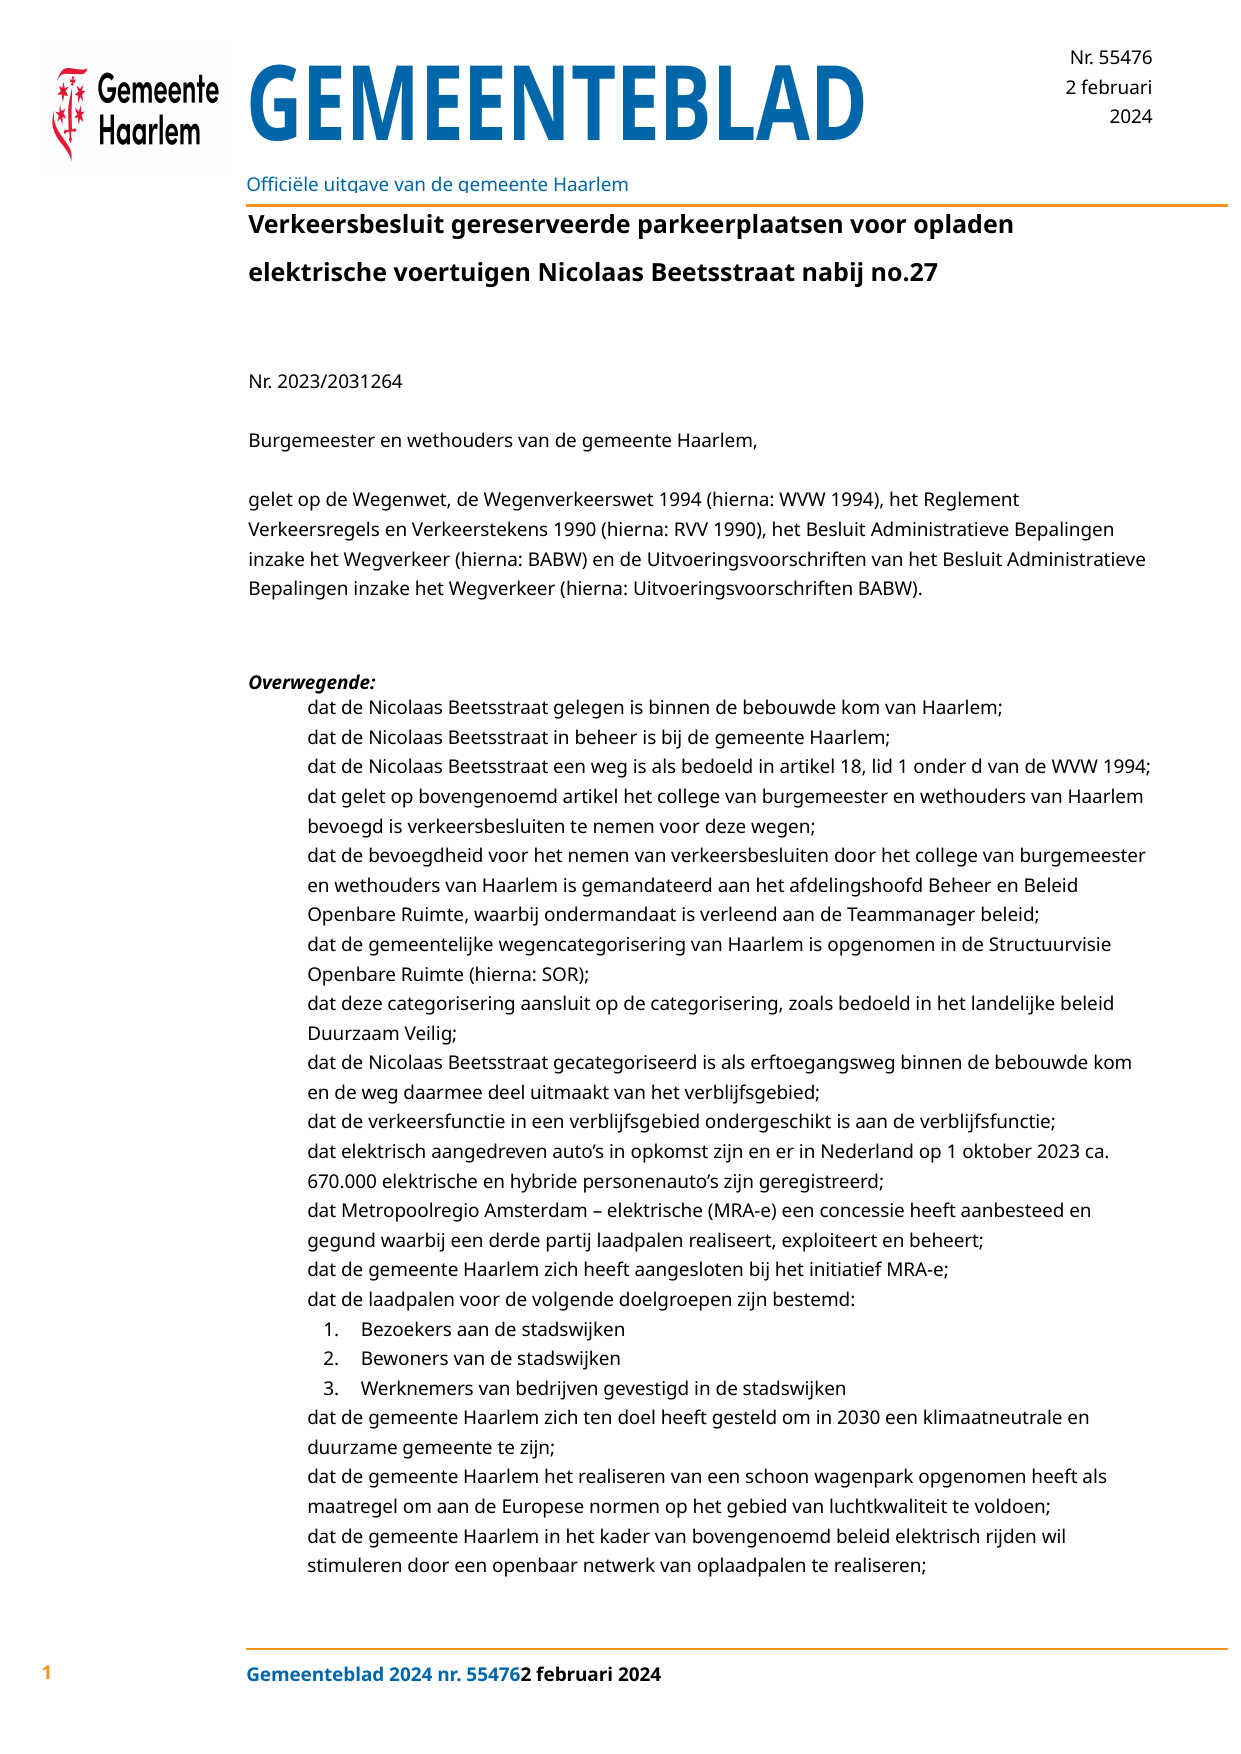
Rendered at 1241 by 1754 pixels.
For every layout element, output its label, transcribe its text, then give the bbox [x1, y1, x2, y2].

list dat de Nicolaas Beetsstraat gelegen is binnen de bebouwde kom van Haarlem; [248, 694, 1152, 720]
text Burgemeester en wethouders van de gemeente Haarlem, [248, 427, 1152, 453]
list dat de laadpalen voor de volgende doelgroepen zijn bestemd: [248, 1286, 1152, 1312]
text Verkeersbesluit gereserveerde parkeerplaatsen voor opladen elektrische voertuigen Nicolaas Beetsstraat nabij no.27 [248, 207, 1152, 288]
list dat de gemeente Haarlem in het kader van bovengenoemd beleid elektrisch rijden wil stimuleren door een openbaar netwerk van oplaadpalen te realiseren; [248, 1523, 1152, 1578]
list dat elektrisch aangedreven auto’s in opkomst zijn en er in Nederland op 1 oktober 2023 ca. 670.000 elektrische en hybride personenauto’s zijn geregistreerd; [248, 1138, 1152, 1194]
text Overwegende: [248, 669, 1152, 694]
list Bezoekers aan de stadswijken [323, 1316, 1152, 1342]
list dat de bevoegdheid voor het nemen van verkeersbesluiten door het college van burgemeester en wethouders van Haarlem is gemandateerd aan het afdelingshoofd Beheer en Beleid Openbare Ruimte, waarbij ondermandaat is verleend aan de Teammanager beleid; [248, 842, 1152, 927]
list dat de gemeente Haarlem zich ten doel heeft gesteld om in 2030 een klimaatneutrale en duurzame gemeente te zijn; [248, 1404, 1152, 1460]
list dat deze categorisering aansluit op de categorisering, zoals bedoeld in het landelijke beleid Duurzaam Veilig; [248, 990, 1152, 1046]
list Werknemers van bedrijven gevestigd in de stadswijken [323, 1375, 1152, 1401]
list dat gelet op bovengenoemd artikel het college van burgemeester en wethouders van Haarlem bevoegd is verkeersbesluiten te nemen voor deze wegen; [248, 783, 1152, 839]
list dat de gemeentelijke wegencategorisering van Haarlem is opgenomen in de Structuurvisie Openbare Ruimte (hierna: SOR); [248, 931, 1152, 987]
list dat de Nicolaas Beetsstraat in beheer is bij de gemeente Haarlem; [248, 724, 1152, 750]
list dat de Nicolaas Beetsstraat een weg is als bedoeld in artikel 18, lid 1 onder d van de WVW 1994; [248, 754, 1152, 779]
list dat de Nicolaas Beetsstraat gecategoriseerd is als erftoegangsweg binnen de bebouwde kom en de weg daarmee deel uitmaakt van het verblijfsgebied; [248, 1049, 1152, 1105]
list dat Metropoolregio Amsterdam – elektrische (MRA-e) een concessie heeft aanbesteed en gegund waarbij een derde partij laadpalen realiseert, exploiteert en beheert; [248, 1197, 1152, 1253]
picture [41, 47, 231, 172]
list dat de verkeersfunctie in een verblijfsgebied ondergeschikt is aan de verblijfsfunctie; [248, 1109, 1152, 1134]
list dat de gemeente Haarlem zich heeft aangesloten bij het initiatief MRA-e; [248, 1257, 1152, 1282]
text gelet op de Wegenwet, de Wegenverkeerswet 1994 (hierna: WVW 1994), het Reglement Verkeersregels en Verkeerstekens 1990 (hierna: RVV 1990), het Besluit Administratieve Bepalingen inzake het Wegverkeer (hierna: BABW) en de Uitvoeringsvoorschriften van het Besluit Administratieve Bepalingen inzake het Wegverkeer (hierna: Uitvoeringsvoorschriften BABW). [248, 487, 1152, 601]
list dat de gemeente Haarlem het realiseren van een schoon wagenpark opgenomen heeft als maatregel om aan de Europese normen op het gebied van luchtkwaliteit te voldoen; [248, 1464, 1152, 1519]
list Bewoners van de stadswijken [323, 1345, 1152, 1371]
text Nr. 2023/2031264 [248, 368, 1152, 394]
